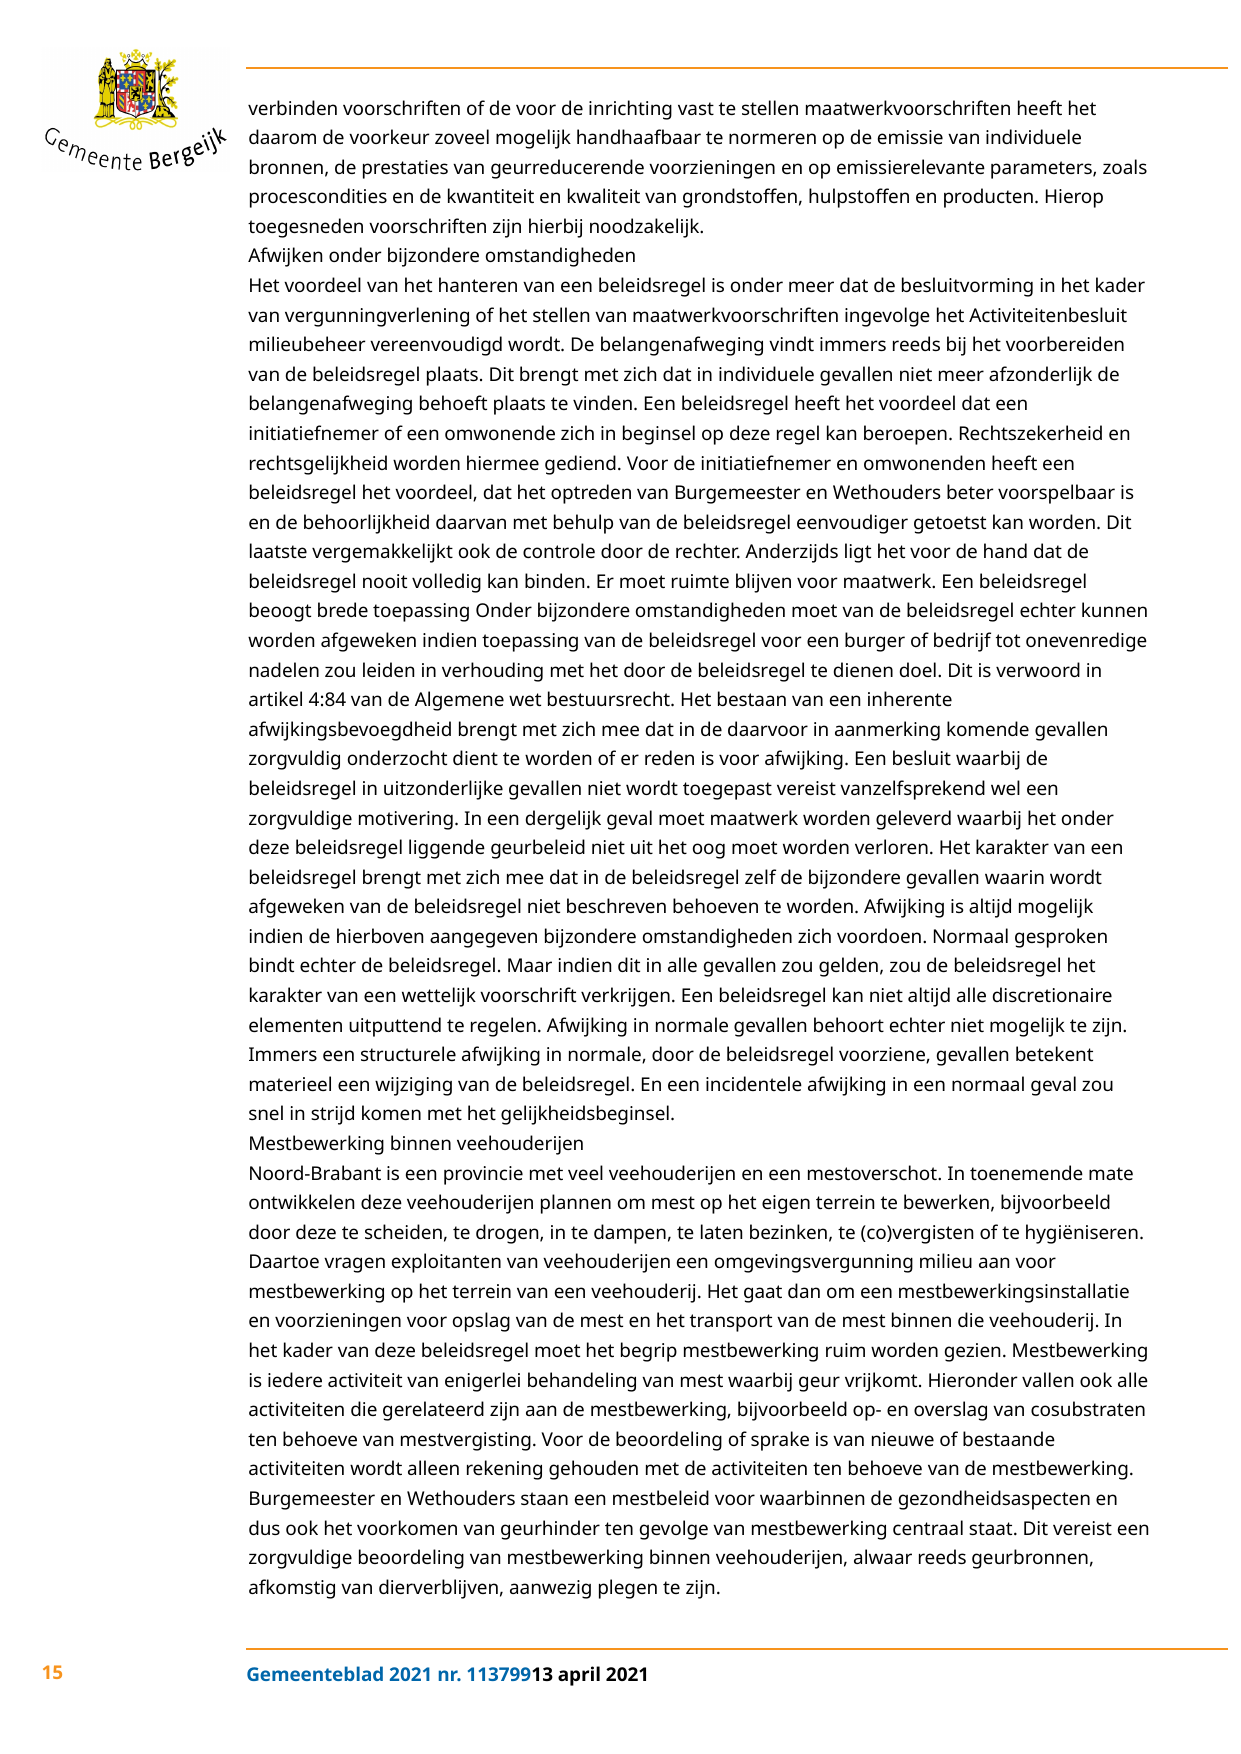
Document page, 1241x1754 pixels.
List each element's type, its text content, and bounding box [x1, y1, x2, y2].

text Noord-Brabant is een provincie met veel veehouderijen en een mestoverschot. In toenemende mate ontwikkelen deze veehouderijen plannen om mest op het eigen terrein te bewerken, bijvoorbeeld door deze te scheiden, te drogen, in te dampen, te laten bezinken, te (co)vergisten of te hygiëniseren. Daartoe vragen exploitanten van veehouderijen een omgevingsvergunning milieu aan voor mestbewerking op het terrein van een veehouderij. Het gaat dan om een mestbewerkingsinstallatie en voorzieningen voor opslag van de mest en het transport van de mest binnen die veehouderij. In het kader van deze beleidsregel moet het begrip mestbewerking ruim worden gezien. Mestbewerking is iedere activiteit van enigerlei behandeling van mest waarbij geur vrijkomt. Hieronder vallen ook alle activiteiten die gerelateerd zijn aan de mestbewerking, bijvoorbeeld op- en overslag van cosubstraten ten behoeve van mestvergisting. Voor de beoordeling of sprake is van nieuwe of bestaande activiteiten wordt alleen rekening gehouden met de activiteiten ten behoeve van de mestbewerking. Burgemeester en Wethouders staan een mestbeleid voor waarbinnen de gezondheidsaspecten en dus ook het voorkomen van geurhinder ten gevolge van mestbewerking centraal staat. Dit vereist een zorgvuldige beoordeling van mestbewerking binnen veehouderijen, alwaar reeds geurbronnen, afkomstig van dierverblijven, aanwezig plegen te zijn. [248, 1160, 1152, 1600]
text Mestbewerking binnen veehouderijen [248, 1130, 1152, 1156]
text Het voordeel van het hanteren van een beleidsregel is onder meer dat de besluitvorming in het kader van vergunningverlening of het stellen van maatwerkvoorschriften ingevolge het Activiteitenbesluit milieubeheer vereenvoudigd wordt. De belangenafweging vindt immers reeds bij het voorbereiden van de beleidsregel plaats. Dit brengt met zich dat in individuele gevallen niet meer afzonderlijk de belangenafweging behoeft plaats te vinden. Een beleidsregel heeft het voordeel dat een initiatiefnemer of een omwonende zich in beginsel op deze regel kan beroepen. Rechtszekerheid en rechtsgelijkheid worden hiermee gediend. Voor de initiatiefnemer en omwonenden heeft een beleidsregel het voordeel, dat het optreden van Burgemeester en Wethouders beter voorspelbaar is en de behoorlijkheid daarvan met behulp van de beleidsregel eenvoudiger getoetst kan worden. Dit laatste vergemakkelijkt ook de controle door de rechter. Anderzijds ligt het voor de hand dat de beleidsregel nooit volledig kan binden. Er moet ruimte blijven voor maatwerk. Een beleidsregel beoogt brede toepassing Onder bijzondere omstandigheden moet van de beleidsregel echter kunnen worden afgeweken indien toepassing van de beleidsregel voor een burger of bedrijf tot onevenredige nadelen zou leiden in verhouding met het door de beleidsregel te dienen doel. Dit is verwoord in artikel 4:84 van de Algemene wet bestuursrecht. Het bestaan van een inherente afwijkingsbevoegdheid brengt met zich mee dat in de daarvoor in aanmerking komende gevallen zorgvuldig onderzocht dient te worden of er reden is voor afwijking. Een besluit waarbij de beleidsregel in uitzonderlijke gevallen niet wordt toegepast vereist vanzelfsprekend wel een zorgvuldige motivering. In een dergelijk geval moet maatwerk worden geleverd waarbij het onder deze beleidsregel liggende geurbeleid niet uit het oog moet worden verloren. Het karakter van een beleidsregel brengt met zich mee dat in de beleidsregel zelf de bijzondere gevallen waarin wordt afgeweken van de beleidsregel niet beschreven behoeven te worden. Afwijking is altijd mogelijk indien de hierboven aangegeven bijzondere omstandigheden zich voordoen. Normaal gesproken bindt echter de beleidsregel. Maar indien dit in alle gevallen zou gelden, zou de beleidsregel het karakter van een wettelijk voorschrift verkrijgen. Een beleidsregel kan niet altijd alle discretionaire elementen uitputtend te regelen. Afwijking in normale gevallen behoort echter niet mogelijk te zijn. Immers een structurele afwijking in normale, door de beleidsregel voorziene, gevallen betekent materieel een wijziging van de beleidsregel. En een incidentele afwijking in een normaal geval zou snel in strijd komen met het gelijkheidsbeginsel. [248, 272, 1152, 1126]
picture [41, 47, 231, 172]
text verbinden voorschriften of de voor de inrichting vast te stellen maatwerkvoorschriften heeft het daarom de voorkeur zoveel mogelijk handhaafbaar te normeren op de emissie van individuele bronnen, de prestaties van geurreducerende voorzieningen en op emissierelevante parameters, zoals procescondities en de kwantiteit en kwaliteit van grondstoffen, hulpstoffen en producten. Hierop toegesneden voorschriften zijn hierbij noodzakelijk. [248, 95, 1152, 239]
text Afwijken onder bijzondere omstandigheden [248, 243, 1152, 268]
